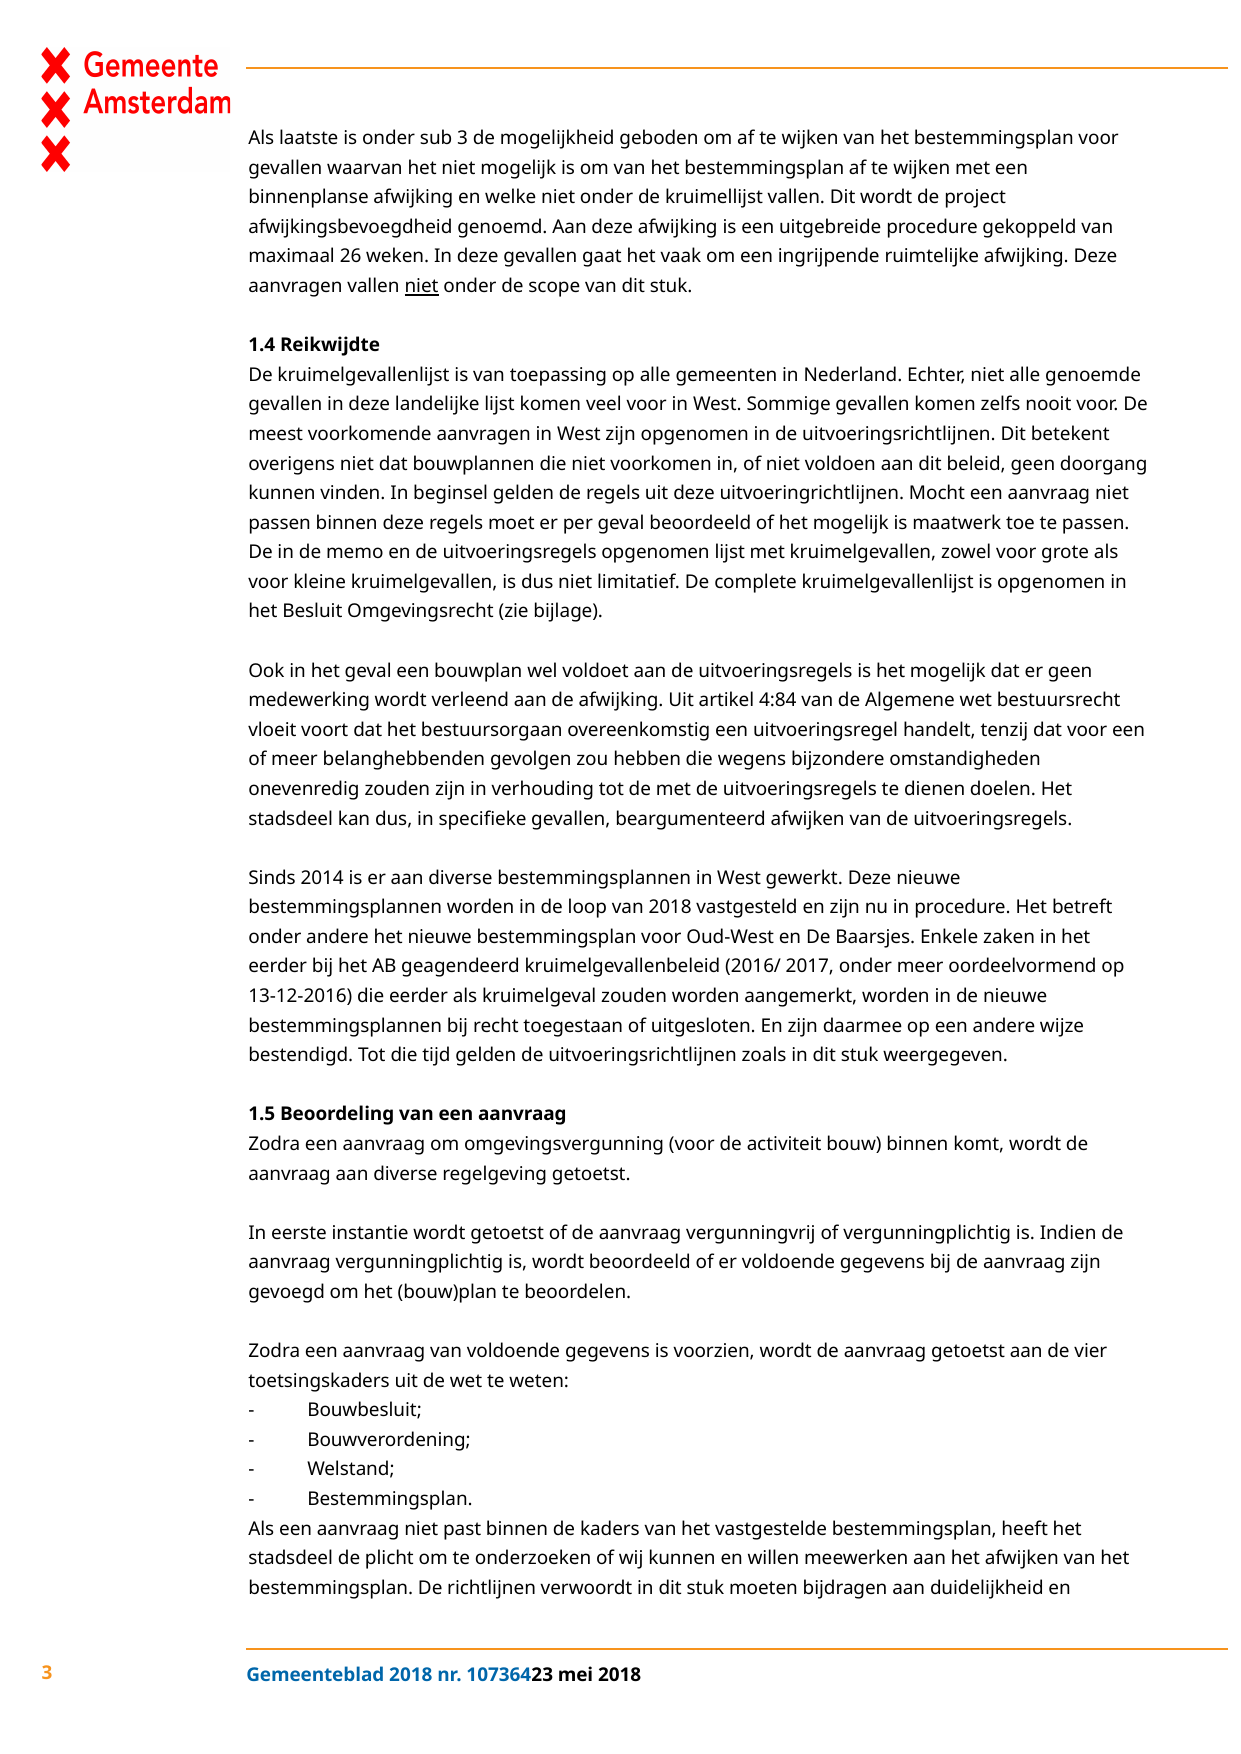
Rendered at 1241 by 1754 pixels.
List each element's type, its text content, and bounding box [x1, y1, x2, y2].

list Welstand; [248, 1456, 1152, 1481]
text In eerste instantie wordt getoetst of de aanvraag vergunningvrij of vergunningplichtig is. Indien de aanvraag vergunningplichtig is, wordt beoordeeld of er voldoende gegevens bij de aanvraag zijn gevoegd om het (bouw)plan te beoordelen. [248, 1219, 1152, 1304]
text 1.5 Beoordeling van een aanvraag [248, 1101, 1152, 1126]
text Sinds 2014 is er aan diverse bestemmingsplannen in West gewerkt. Deze nieuwe bestemmingsplannen worden in de loop van 2018 vastgesteld en zijn nu in procedure. Het betreft onder andere het nieuwe bestemmingsplan voor Oud-West en De Baarsjes. Enkele zaken in het eerder bij het AB geagendeerd kruimelgevallenbeleid (2016/ 2017, onder meer oordeelvormend op 13-12-2016) die eerder als kruimelgeval zouden worden aangemerkt, worden in de nieuwe bestemmingsplannen bij recht toegestaan of uitgesloten. En zijn daarmee op een andere wijze bestendigd. Tot die tijd gelden de uitvoeringsrichtlijnen zoals in dit stuk weergegeven. [248, 864, 1152, 1067]
text Als laatste is onder sub 3 de mogelijkheid geboden om af te wijken van het bestemmingsplan voor gevallen waarvan het niet mogelijk is om van het bestemmingsplan af te wijken met een binnenplanse afwijking en welke niet onder de kruimellijst vallen. Dit wordt de project afwijkingsbevoegdheid genoemd. Aan deze afwijking is een uitgebreide procedure gekoppeld van maximaal 26 weken. In deze gevallen gaat het vaak om een ingrijpende ruimtelijke afwijking. Deze aanvragen vallen niet onder de scope van dit stuk. [248, 124, 1152, 298]
list Bouwbesluit; [248, 1396, 1152, 1422]
text De kruimelgevallenlijst is van toepassing op alle gemeenten in Nederland. Echter, niet alle genoemde gevallen in deze landelijke lijst komen veel voor in West. Sommige gevallen komen zelfs nooit voor. De meest voorkomende aanvragen in West zijn opgenomen in de uitvoeringsrichtlijnen. Dit betekent overigens niet dat bouwplannen die niet voorkomen in, of niet voldoen aan dit beleid, geen doorgang kunnen vinden. In beginsel gelden de regels uit deze uitvoeringrichtlijnen. Mocht een aanvraag niet passen binnen deze regels moet er per geval beoordeeld of het mogelijk is maatwerk toe te passen. De in de memo en de uitvoeringsregels opgenomen lijst met kruimelgevallen, zowel voor grote als voor kleine kruimelgevallen, is dus niet limitatief. De complete kruimelgevallenlijst is opgenomen in het Besluit Omgevingsrecht (zie bijlage). [248, 361, 1152, 623]
text Als een aanvraag niet past binnen de kaders van het vastgestelde bestemmingsplan, heeft het stadsdeel de plicht om te onderzoeken of wij kunnen en willen meewerken aan het afwijken van het bestemmingsplan. De richtlijnen verwoordt in dit stuk moeten bijdragen aan duidelijkheid en [248, 1515, 1152, 1600]
text Zodra een aanvraag van voldoende gegevens is voorzien, wordt de aanvraag getoetst aan de vier toetsingskaders uit de wet te weten: [248, 1337, 1152, 1393]
text Zodra een aanvraag om omgevingsvergunning (voor de activiteit bouw) binnen komt, wordt de aanvraag aan diverse regelgeving getoetst. [248, 1130, 1152, 1186]
picture [41, 47, 231, 172]
text 1.4 Reikwijdte [248, 331, 1152, 357]
list Bouwverordening; [248, 1426, 1152, 1452]
text Ook in het geval een bouwplan wel voldoet aan de uitvoeringsregels is het mogelijk dat er geen medewerking wordt verleend aan de afwijking. Uit artikel 4:84 van de Algemene wet bestuursrecht vloeit voort dat het bestuursorgaan overeenkomstig een uitvoeringsregel handelt, tenzij dat voor een of meer belanghebbenden gevolgen zou hebben die wegens bijzondere omstandigheden onevenredig zouden zijn in verhouding tot de met de uitvoeringsregels te dienen doelen. Het stadsdeel kan dus, in specifieke gevallen, beargumenteerd afwijken van de uitvoeringsregels. [248, 657, 1152, 831]
list Bestemmingsplan. [248, 1485, 1152, 1511]
